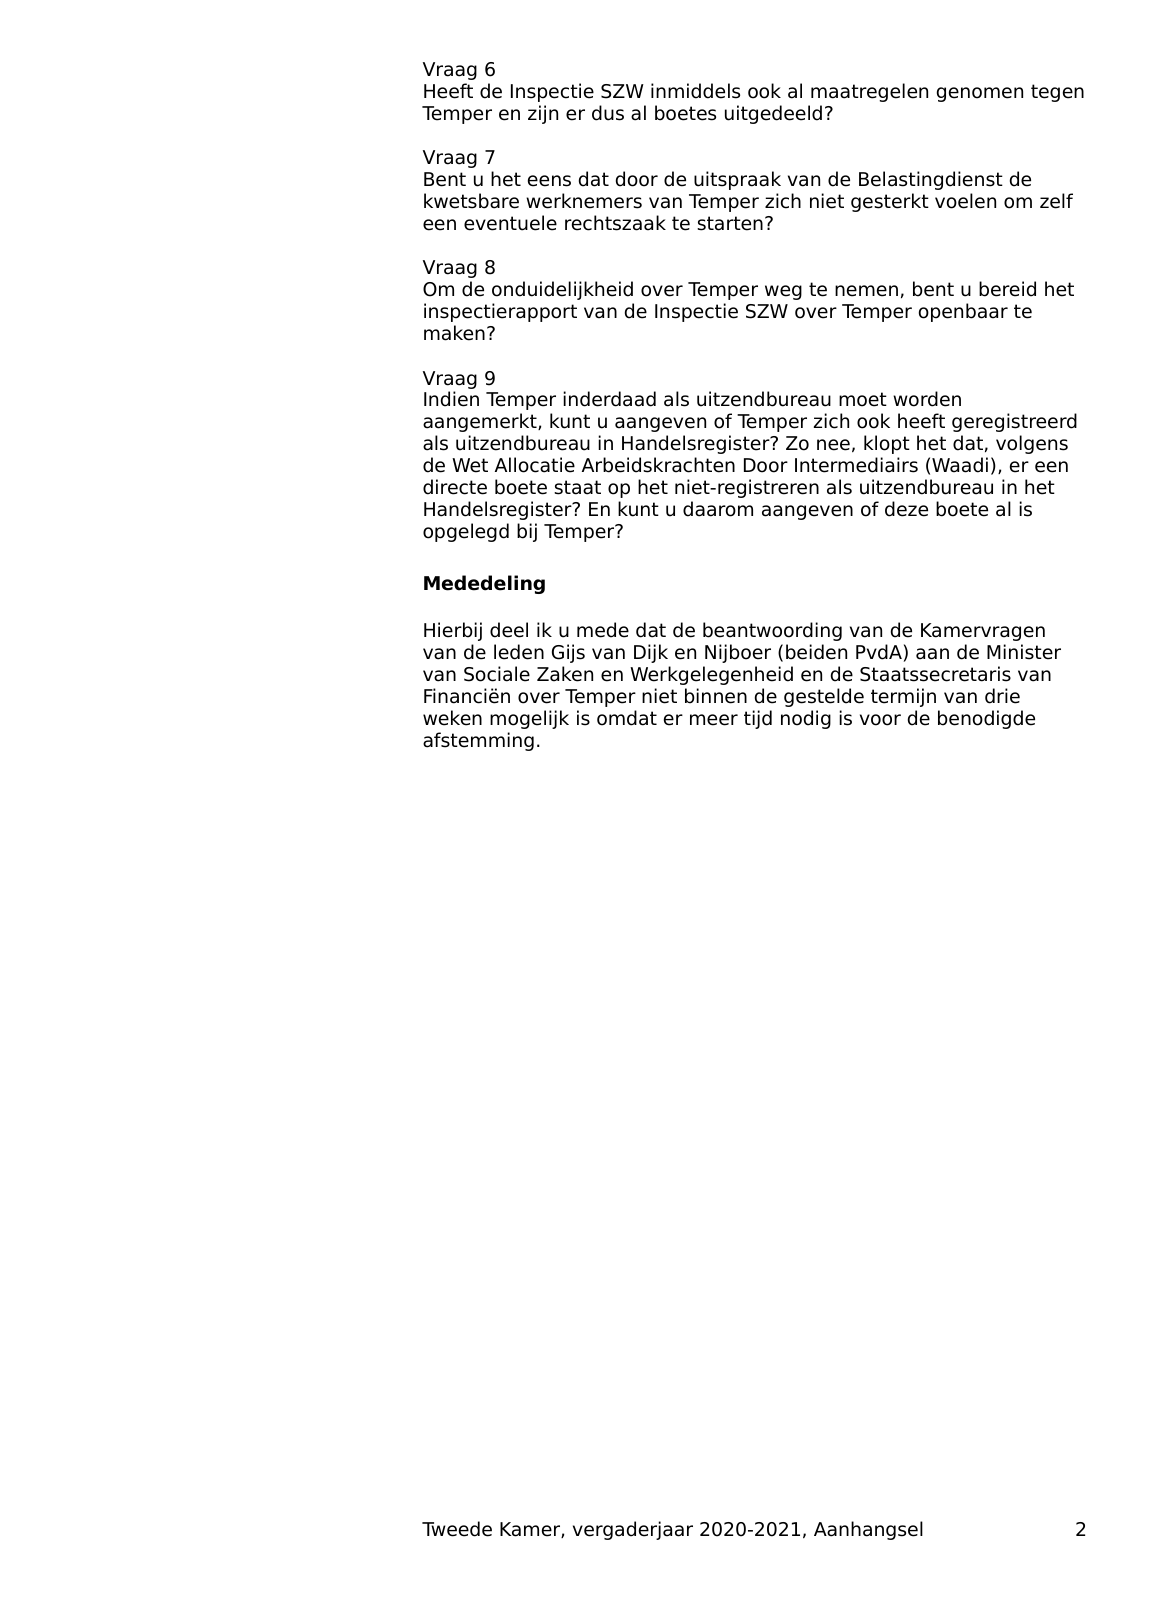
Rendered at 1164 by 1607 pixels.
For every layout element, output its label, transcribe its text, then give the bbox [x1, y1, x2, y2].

text Om de onduidelijkheid over Temper weg te nemen, bent u bereid het inspectierapport van de Inspectie SZW over Temper openbaar te maken? [422, 279, 1087, 345]
text Indien Temper inderdaad als uitzendbureau moet worden aangemerkt, kunt u aangeven of Temper zich ook heeft geregistreerd als uitzendbureau in Handelsregister? Zo nee, klopt het dat, volgens de Wet Allocatie Arbeidskrachten Door Intermediairs (Waadi), er een directe boete staat op het niet-registreren als uitzendbureau in het Handelsregister? En kunt u daarom aangeven of deze boete al is opgelegd bij Temper? [422, 389, 1087, 543]
text Vraag 8 [422, 257, 1087, 279]
text Bent u het eens dat door de uitspraak van de Belastingdienst de kwetsbare werknemers van Temper zich niet gesterkt voelen om zelf een eventuele rechtszaak te starten? [422, 169, 1087, 235]
text Vraag 7 [422, 147, 1087, 169]
text Heeft de Inspectie SZW inmiddels ook al maatregelen genomen tegen Temper en zijn er dus al boetes uitgedeeld? [422, 81, 1087, 125]
subtitle Mededeling [422, 573, 1087, 595]
text Vraag 9 [422, 367, 1087, 389]
text Hierbij deel ik u mede dat de beantwoording van de Kamervragen van de leden Gijs van Dijk en Nijboer (beiden PvdA) aan de Minister van Sociale Zaken en Werkgelegenheid en de Staatssecretaris van Financiën over Temper niet binnen de gestelde termijn van drie weken mogelijk is omdat er meer tijd nodig is voor de benodigde afstemming. [422, 620, 1087, 752]
text Vraag 6 [422, 59, 1087, 81]
